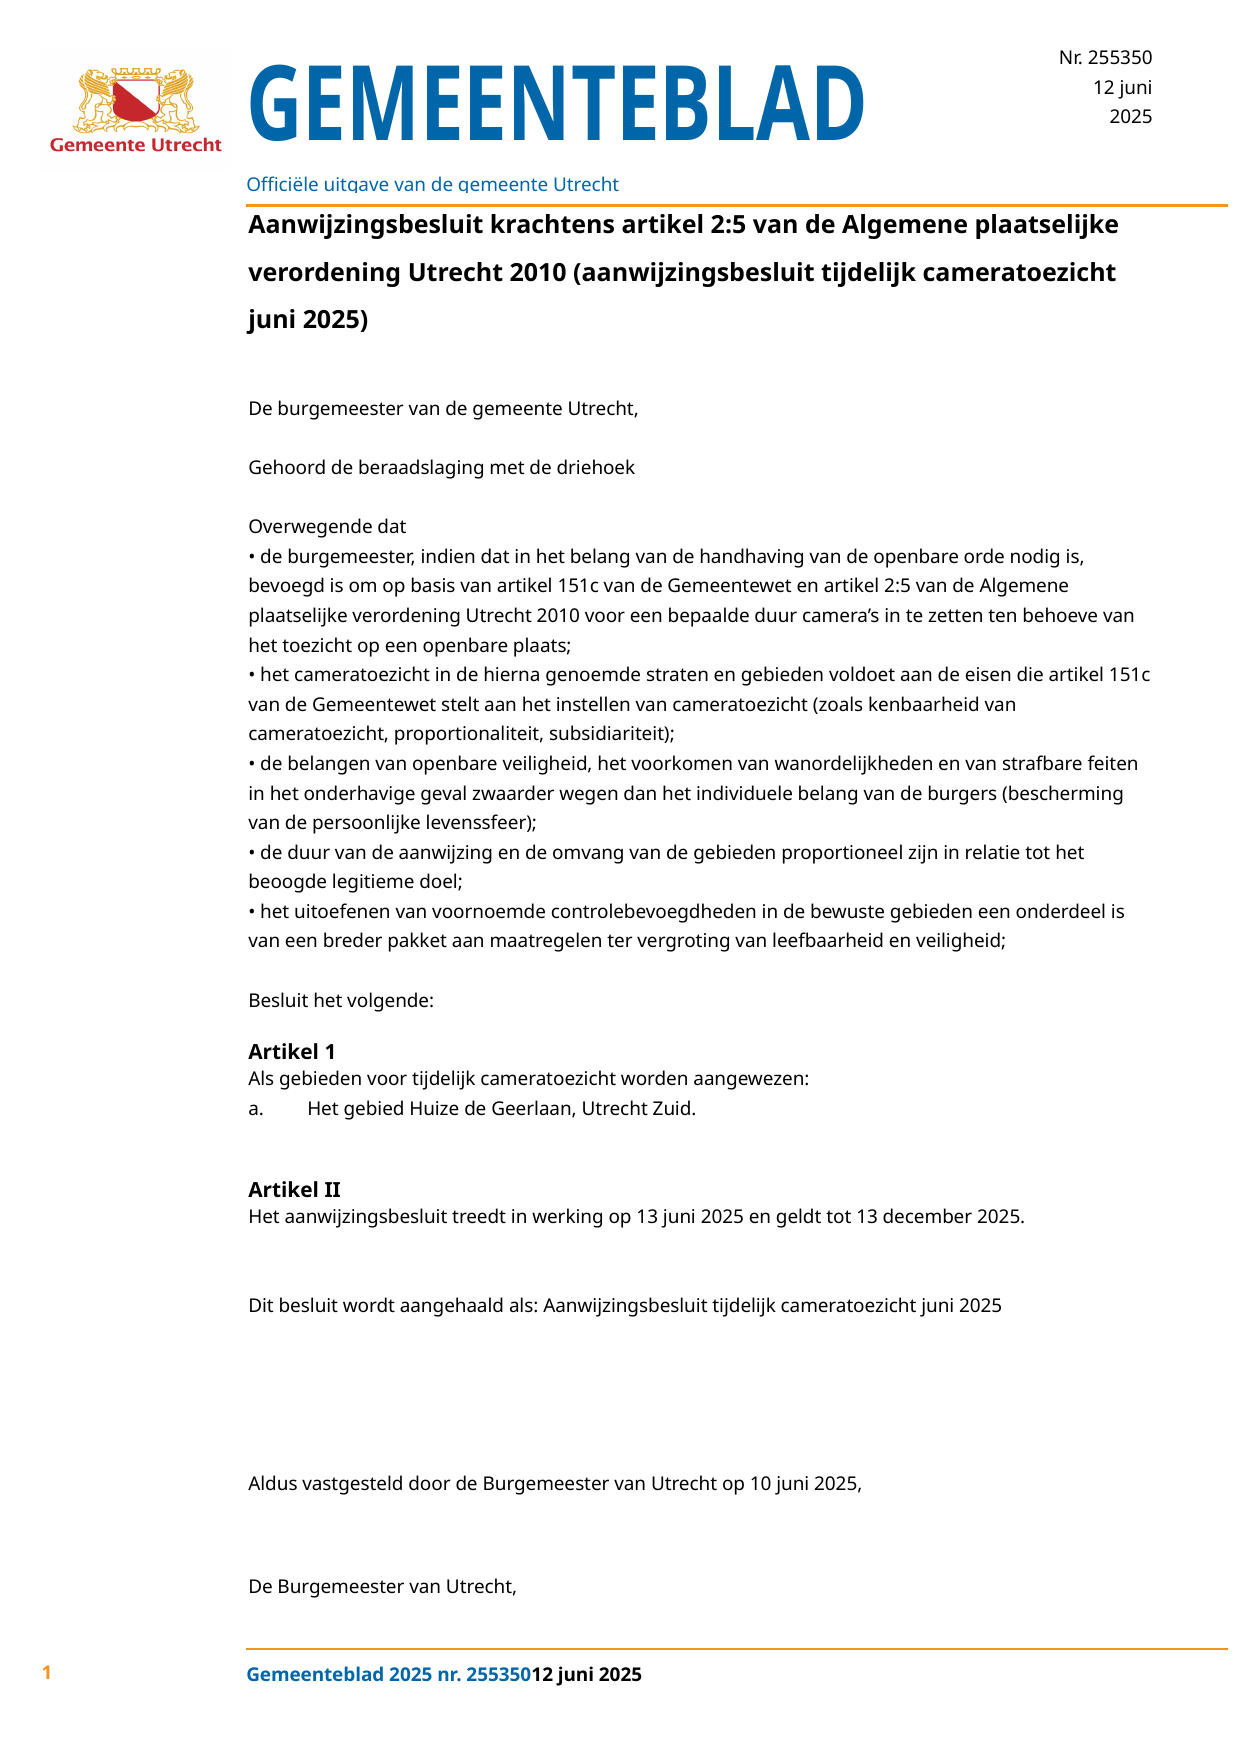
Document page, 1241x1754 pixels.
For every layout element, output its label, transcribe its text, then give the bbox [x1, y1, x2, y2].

text Als gebieden voor tijdelijk cameratoezicht worden aangewezen: [248, 1066, 1152, 1091]
text Gehoord de beraadslaging met de driehoek [248, 454, 1152, 480]
text Het aanwijzingsbesluit treedt in werking op 13 juni 2025 en geldt tot 13 december 2025. [248, 1204, 1152, 1229]
text • de belangen van openbare veiligheid, het voorkomen van wanordelijkheden en van strafbare feiten in het onderhavige geval zwaarder wegen dan het individuele belang van de burgers (bescherming van de persoonlijke levenssfeer); [248, 750, 1152, 835]
text • de burgemeester, indien dat in het belang van de handhaving van de openbare orde nodig is, bevoegd is om op basis van artikel 151c van de Gemeentewet en artikel 2:5 van de Algemene plaatselijke verordening Utrecht 2010 voor een bepaalde duur camera’s in te zetten ten behoeve van het toezicht op een openbare plaats; [248, 543, 1152, 657]
text Artikel 1 [248, 1037, 1152, 1066]
text • het uitoefenen van voornoemde controlebevoegdheden in de bewuste gebieden een onderdeel is van een breder pakket aan maatregelen ter vergroting van leefbaarheid en veiligheid; [248, 898, 1152, 953]
text De burgemeester van de gemeente Utrecht, [248, 395, 1152, 421]
text Aldus vastgesteld door de Burgemeester van Utrecht op 10 juni 2025, [248, 1470, 1152, 1496]
text Besluit het volgende: [248, 987, 1152, 1012]
text Aanwijzingsbesluit krachtens artikel 2:5 van de Algemene plaatselijke verordening Utrecht 2010 (aanwijzingsbesluit tijdelijk cameratoezicht juni 2025) [248, 207, 1152, 336]
text • het cameratoezicht in de hierna genoemde straten en gebieden voldoet aan de eisen die artikel 151c van de Gemeentewet stelt aan het instellen van cameratoezicht (zoals kenbaarheid van cameratoezicht, proportionaliteit, subsidiariteit); [248, 661, 1152, 746]
text De Burgemeester van Utrecht, [248, 1573, 1152, 1598]
text Overwegende dat [248, 513, 1152, 539]
picture [41, 47, 231, 172]
text Artikel II [248, 1175, 1152, 1204]
list Het gebied Huize de Geerlaan, Utrecht Zuid. [248, 1095, 1152, 1121]
text Dit besluit wordt aangehaald als: Aanwijzingsbesluit tijdelijk cameratoezicht juni 2025 [248, 1292, 1152, 1318]
text • de duur van de aanwijzing en de omvang van de gebieden proportioneel zijn in relatie tot het beoogde legitieme doel; [248, 839, 1152, 894]
